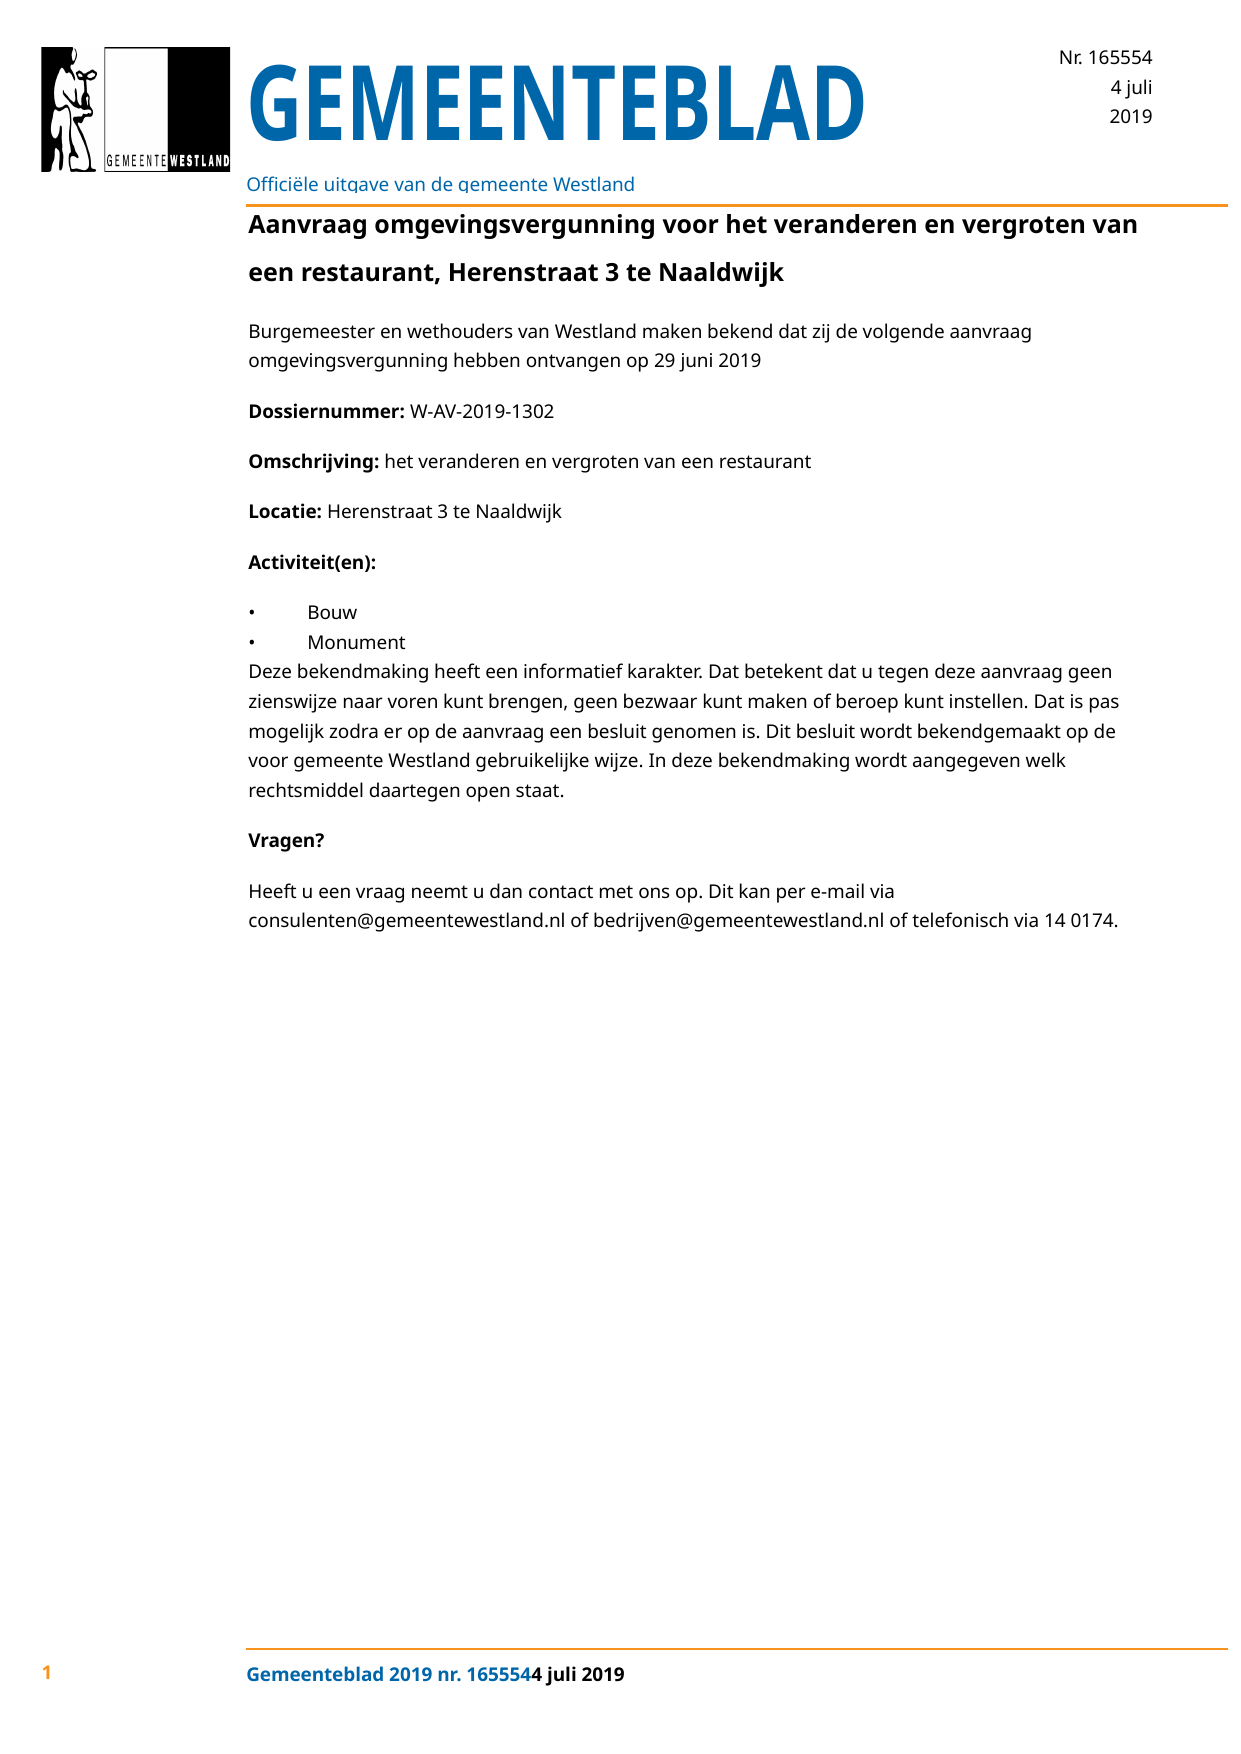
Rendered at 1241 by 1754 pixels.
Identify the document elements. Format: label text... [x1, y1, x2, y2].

list Bouw [248, 599, 1152, 625]
text Burgemeester en wethouders van Westland maken bekend dat zij de volgende aanvraag omgevingsvergunning hebben ontvangen op 29 juni 2019 [248, 318, 1152, 373]
text Deze bekendmaking heeft een informatief karakter. Dat betekent dat u tegen deze aanvraag geen zienswijze naar voren kunt brengen, geen bezwaar kunt maken of beroep kunt instellen. Dat is pas mogelijk zodra er op de aanvraag een besluit genomen is. Dit besluit wordt bekendgemaakt op de voor gemeente Westland gebruikelijke wijze. In deze bekendmaking wordt aangegeven welk rechtsmiddel daartegen open staat. [248, 659, 1152, 803]
picture [41, 47, 231, 172]
text Aanvraag omgevingsvergunning voor het veranderen en vergroten van een restaurant, Herenstraat 3 te Naaldwijk [248, 207, 1152, 288]
text Activiteit(en): [248, 549, 1152, 575]
text Vragen? [248, 827, 1152, 853]
text Omschrijving: het veranderen en vergroten van een restaurant [248, 448, 1152, 474]
text Heeft u een vraag neemt u dan contact met ons op. Dit kan per e-mail via consulenten@gemeentewestland.nl of bedrijven@gemeentewestland.nl of telefonisch via 14 0174. [248, 878, 1152, 933]
text Dossiernummer: W-AV-2019-1302 [248, 398, 1152, 424]
list Monument [248, 629, 1152, 655]
text Locatie: Herenstraat 3 te Naaldwijk [248, 499, 1152, 524]
